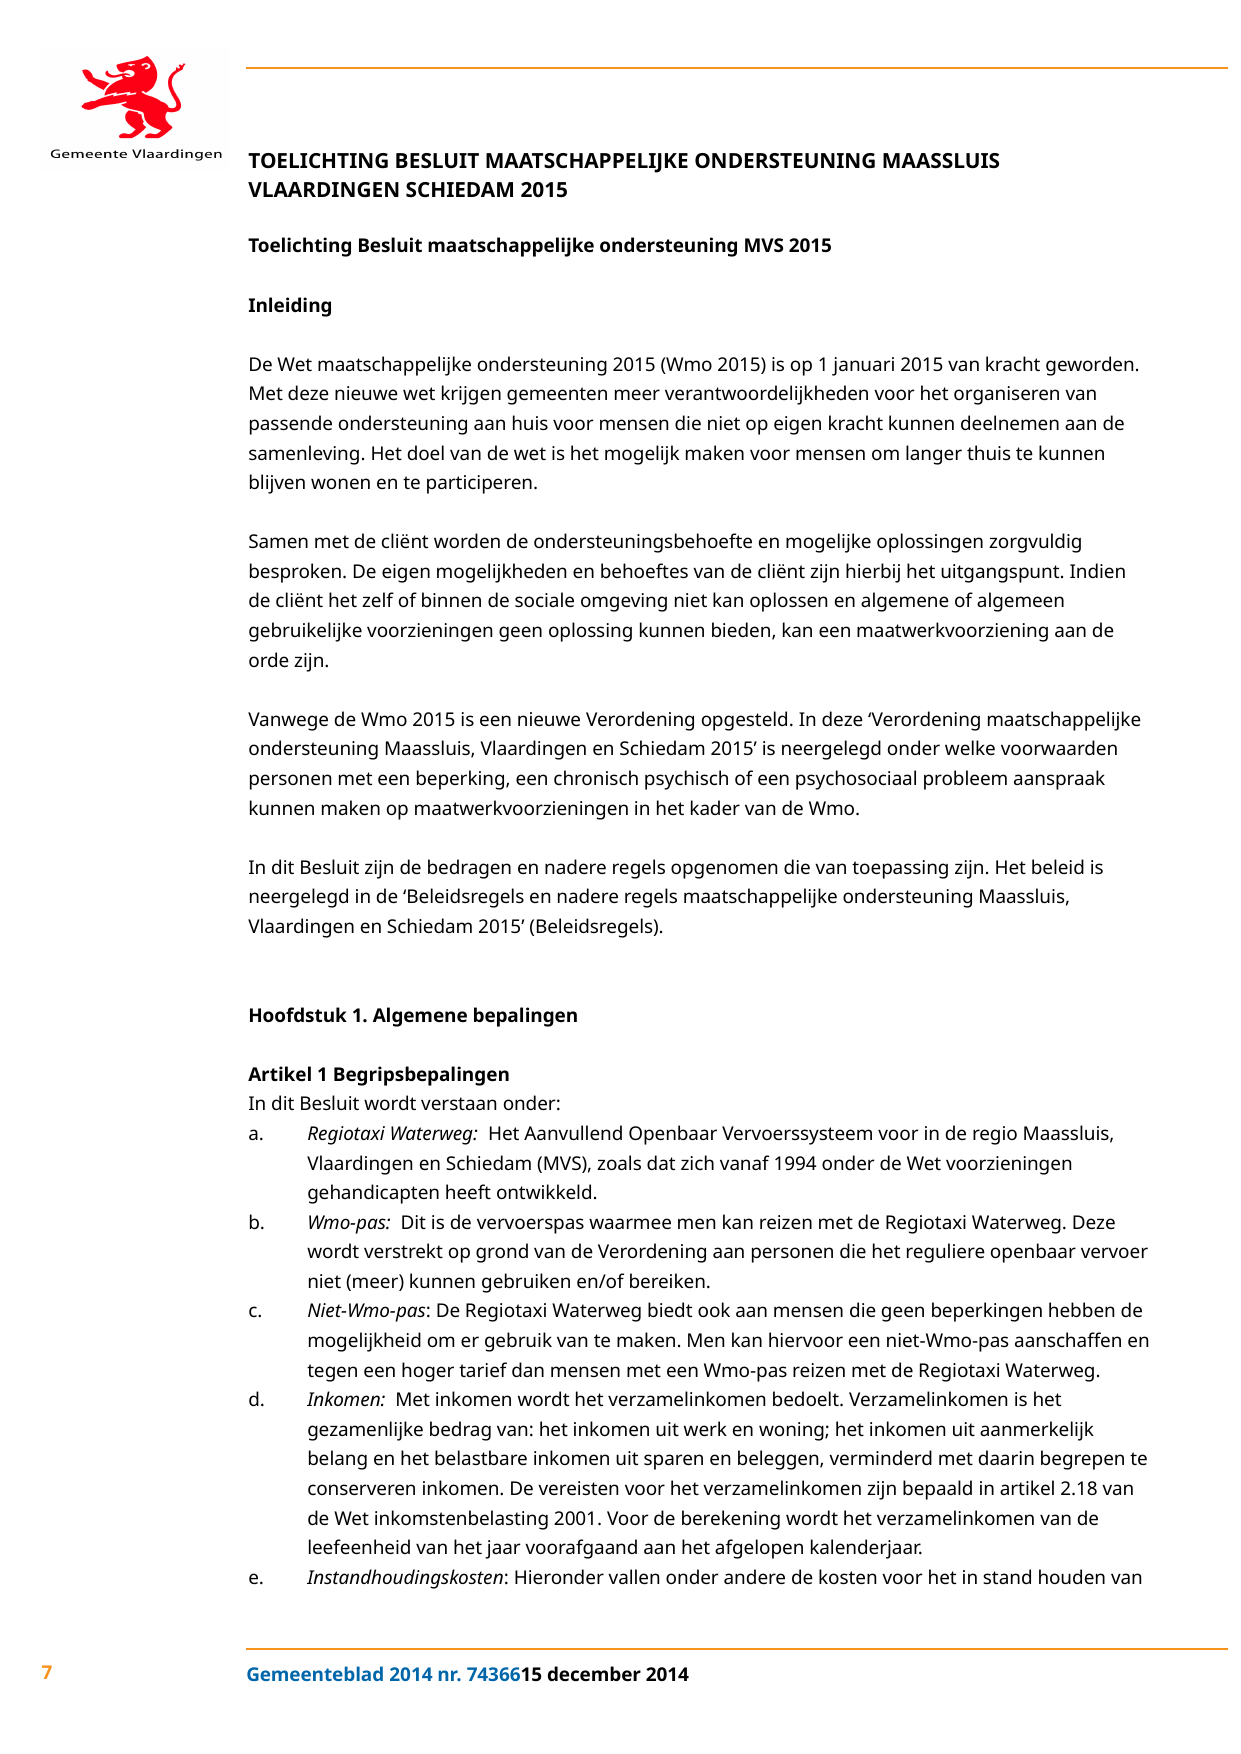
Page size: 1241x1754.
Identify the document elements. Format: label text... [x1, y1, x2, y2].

text Toelichting Besluit maatschappelijke ondersteuning MVS 2015 [248, 233, 1152, 258]
text Vanwege de Wmo 2015 is een nieuwe Verordening opgesteld. In deze ‘Verordening maatschappelijke ondersteuning Maassluis, Vlaardingen en Schiedam 2015’ is neergelegd onder welke voorwaarden personen met een beperking, een chronisch psychisch of een psychosociaal probleem aanspraak kunnen maken op maatwerkvoorzieningen in het kader van de Wmo. [248, 706, 1152, 821]
picture [41, 47, 231, 172]
text Hoofdstuk 1. Algemene bepalingen [248, 1002, 1152, 1028]
list Instandhoudingskosten: Hieronder vallen onder andere de kosten voor het in stand houden van [248, 1564, 1152, 1590]
list Wmo-pas: Dit is de vervoerspas waarmee men kan reizen met de Regiotaxi Waterweg. Deze wordt verstrekt op grond van de Verordening aan personen die het reguliere openbaar vervoer niet (meer) kunnen gebruiken en/of bereiken. [248, 1209, 1152, 1294]
text Samen met de cliënt worden de ondersteuningsbehoefte en mogelijke oplossingen zorgvuldig besproken. De eigen mogelijkheden en behoeftes van de cliënt zijn hierbij het uitgangspunt. Indien de cliënt het zelf of binnen de sociale omgeving niet kan oplossen en algemene of algemeen gebruikelijke voorzieningen geen oplossing kunnen bieden, kan een maatwerkvoorziening aan de orde zijn. [248, 528, 1152, 673]
text In dit Besluit zijn de bedragen en nadere regels opgenomen die van toepassing zijn. Het beleid is neergelegd in de ‘Beleidsregels en nadere regels maatschappelijke ondersteuning Maassluis, Vlaardingen en Schiedam 2015’ (Beleidsregels). [248, 854, 1152, 939]
text Artikel 1 Begripsbepalingen [248, 1061, 1152, 1087]
list Regiotaxi Waterweg: Het Aanvullend Openbaar Vervoerssysteem voor in de regio Maassluis, Vlaardingen en Schiedam (MVS), zoals dat zich vanaf 1994 onder de Wet voorzieningen gehandicapten heeft ontwikkeld. [248, 1120, 1152, 1205]
list Inkomen: Met inkomen wordt het verzamelinkomen bedoelt. Verzamelinkomen is het gezamenlijke bedrag van: het inkomen uit werk en woning; het inkomen uit aanmerkelijk belang en het belastbare inkomen uit sparen en beleggen, verminderd met daarin begrepen te conserveren inkomen. De vereisten voor het verzamelinkomen zijn bepaald in artikel 2.18 van de Wet inkomstenbelasting 2001. Voor de berekening wordt het verzamelinkomen van de leefeenheid van het jaar voorafgaand aan het afgelopen kalenderjaar. [248, 1386, 1152, 1560]
list Niet-Wmo-pas: De Regiotaxi Waterweg biedt ook aan mensen die geen beperkingen hebben de mogelijkheid om er gebruik van te maken. Men kan hiervoor een niet-Wmo-pas aanschaffen en tegen een hoger tarief dan mensen met een Wmo-pas reizen met de Regiotaxi Waterweg. [248, 1298, 1152, 1383]
text Inleiding [248, 292, 1152, 318]
text De Wet maatschappelijke ondersteuning 2015 (Wmo 2015) is op 1 januari 2015 van kracht geworden. Met deze nieuwe wet krijgen gemeenten meer verantwoordelijkheden voor het organiseren van passende ondersteuning aan huis voor mensen die niet op eigen kracht kunnen deelnemen aan de samenleving. Het doel van de wet is het mogelijk maken voor mensen om langer thuis te kunnen blijven wonen en te participeren. [248, 351, 1152, 495]
text TOELICHTING BESLUIT MAATSCHAPPELIJKE ONDERSTEUNING MAASSLUIS VLAARDINGEN SCHIEDAM 2015 [248, 146, 1152, 203]
text In dit Besluit wordt verstaan onder: [248, 1091, 1152, 1116]
